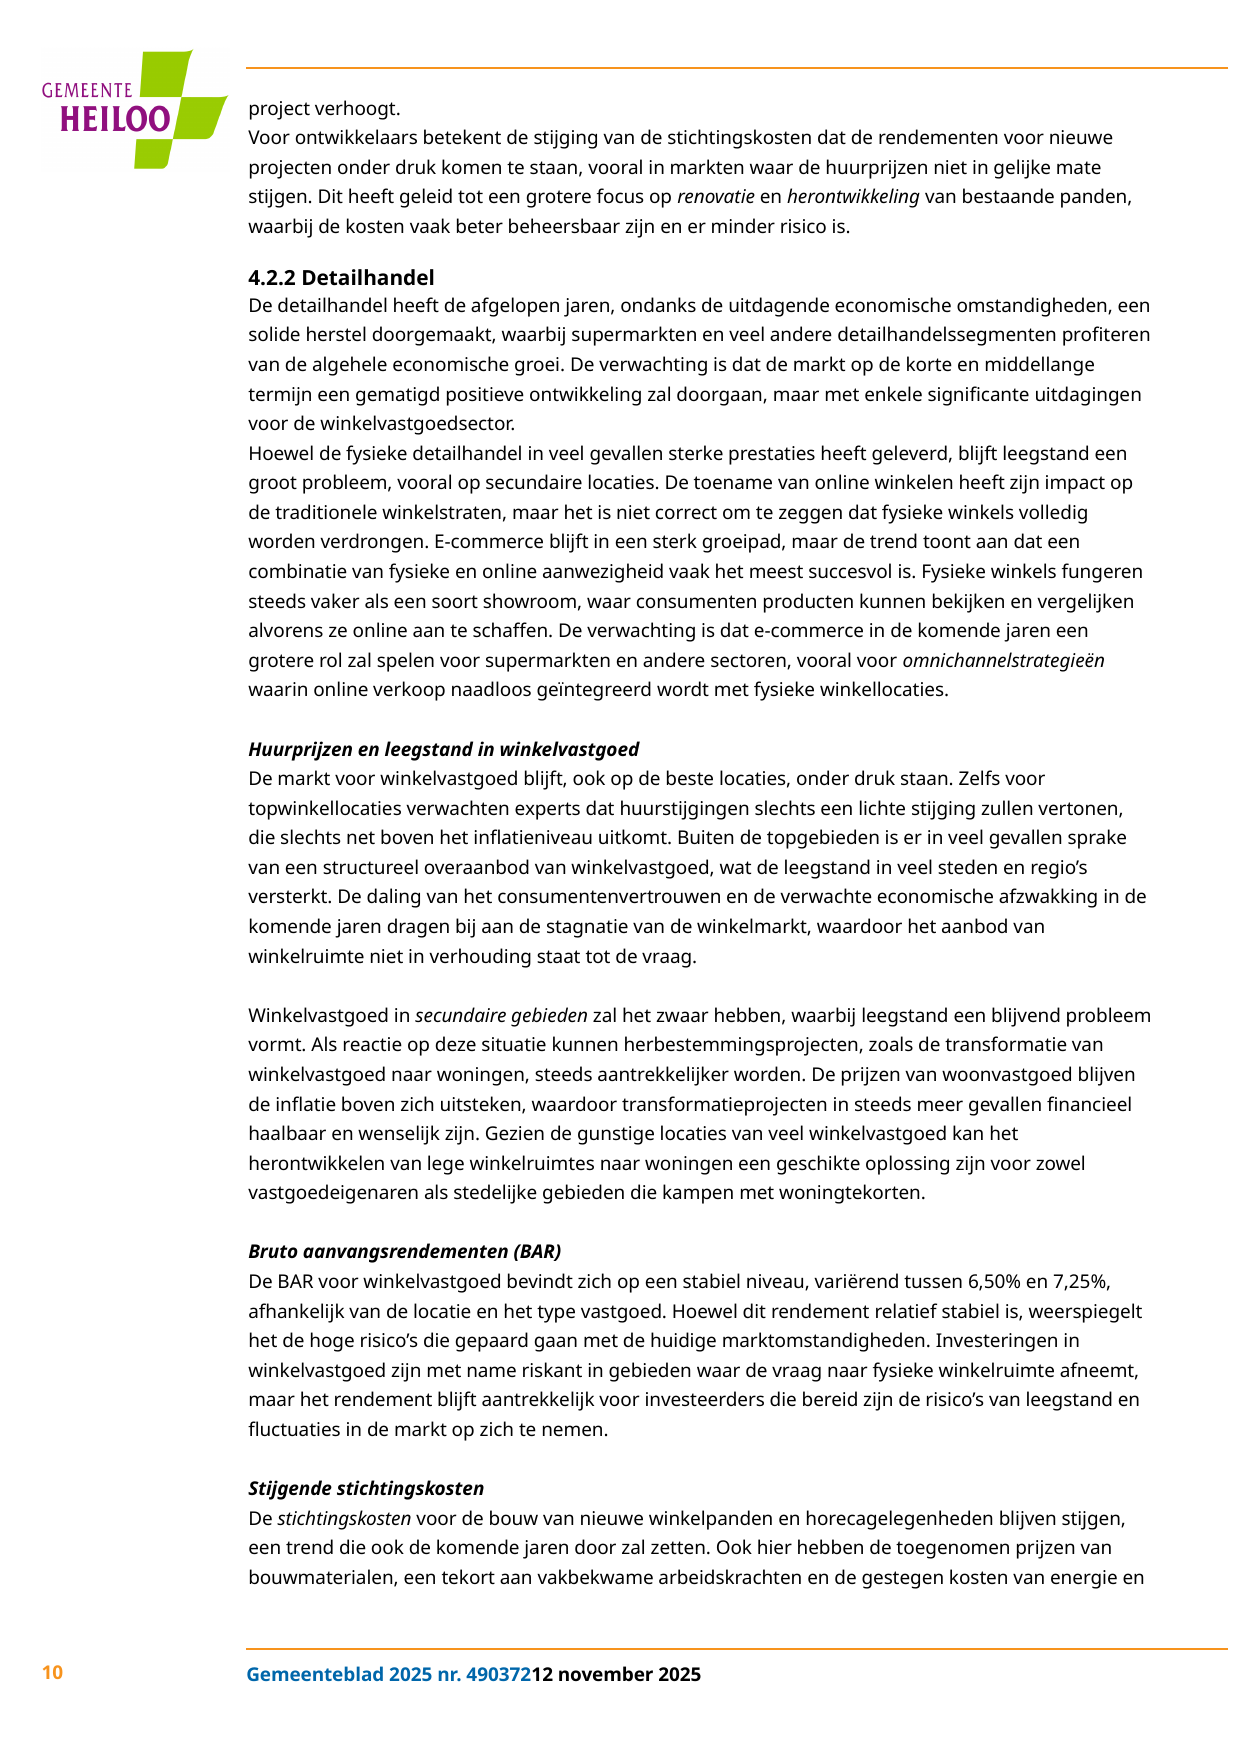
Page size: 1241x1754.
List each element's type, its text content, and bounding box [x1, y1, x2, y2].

text Winkelvastgoed in secundaire gebieden zal het zwaar hebben, waarbij leegstand een blijvend probleem vormt. Als reactie op deze situatie kunnen herbestemmingsprojecten, zoals de transformatie van winkelvastgoed naar woningen, steeds aantrekkelijker worden. De prijzen van woonvastgoed blijven de inflatie boven zich uitsteken, waardoor transformatieprojecten in steeds meer gevallen financieel haalbaar en wenselijk zijn. Gezien de gunstige locaties van veel winkelvastgoed kan het herontwikkelen van lege winkelruimtes naar woningen een geschikte oplossing zijn voor zowel vastgoedeigenaren als stedelijke gebieden die kampen met woningtekorten. [248, 1002, 1152, 1205]
text De BAR voor winkelvastgoed bevindt zich op een stabiel niveau, variërend tussen 6,50% en 7,25%, afhankelijk van de locatie en het type vastgoed. Hoewel dit rendement relatief stabiel is, weerspiegelt het de hoge risico’s die gepaard gaan met de huidige marktomstandigheden. Investeringen in winkelvastgoed zijn met name riskant in gebieden waar de vraag naar fysieke winkelruimte afneemt, maar het rendement blijft aantrekkelijk voor investeerders die bereid zijn de risico’s van leegstand en fluctuaties in de markt op zich te nemen. [248, 1268, 1152, 1442]
text Voor ontwikkelaars betekent de stijging van de stichtingskosten dat de rendementen voor nieuwe projecten onder druk komen te staan, vooral in markten waar de huurprijzen niet in gelijke mate stijgen. Dit heeft geleid tot een grotere focus op renovatie en herontwikkeling van bestaande panden, waarbij de kosten vaak beter beheersbaar zijn en er minder risico is. [248, 124, 1152, 239]
text Bruto aanvangsrendementen (BAR) [248, 1239, 1152, 1264]
picture [41, 47, 231, 172]
text Hoewel de fysieke detailhandel in veel gevallen sterke prestaties heeft geleverd, blijft leegstand een groot probleem, vooral op secundaire locaties. De toename van online winkelen heeft zijn impact op de traditionele winkelstraten, maar het is niet correct om te zeggen dat fysieke winkels volledig worden verdrongen. E-commerce blijft in een sterk groeipad, maar de trend toont aan dat een combinatie van fysieke en online aanwezigheid vaak het meest succesvol is. Fysieke winkels fungeren steeds vaker als een soort showroom, waar consumenten producten kunnen bekijken en vergelijken alvorens ze online aan te schaffen. De verwachting is dat e-commerce in de komende jaren een grotere rol zal spelen voor supermarkten en andere sectoren, vooral voor omnichannelstrategieën waarin online verkoop naadloos geïntegreerd wordt met fysieke winkellocaties. [248, 440, 1152, 702]
text Stijgende stichtingskosten [248, 1475, 1152, 1501]
text De stichtingskosten voor de bouw van nieuwe winkelpanden en horecagelegenheden blijven stijgen, een trend die ook de komende jaren door zal zetten. Ook hier hebben de toegenomen prijzen van bouwmaterialen, een tekort aan vakbekwame arbeidskrachten en de gestegen kosten van energie en [248, 1505, 1152, 1590]
text De detailhandel heeft de afgelopen jaren, ondanks de uitdagende economische omstandigheden, een solide herstel doorgemaakt, waarbij supermarkten en veel andere detailhandelssegmenten profiteren van de algehele economische groei. De verwachting is dat de markt op de korte en middellange termijn een gematigd positieve ontwikkeling zal doorgaan, maar met enkele significante uitdagingen voor de winkelvastgoedsector. [248, 292, 1152, 436]
text project verhoogt. [248, 95, 1152, 121]
text 4.2.2 Detailhandel [248, 263, 1152, 292]
text De markt voor winkelvastgoed blijft, ook op de beste locaties, onder druk staan. Zelfs voor topwinkellocaties verwachten experts dat huurstijgingen slechts een lichte stijging zullen vertonen, die slechts net boven het inflatieniveau uitkomt. Buiten de topgebieden is er in veel gevallen sprake van een structureel overaanbod van winkelvastgoed, wat de leegstand in veel steden en regio’s versterkt. De daling van het consumentenvertrouwen en de verwachte economische afzwakking in de komende jaren dragen bij aan de stagnatie van de winkelmarkt, waardoor het aanbod van winkelruimte niet in verhouding staat tot de vraag. [248, 765, 1152, 968]
text Huurprijzen en leegstand in winkelvastgoed [248, 736, 1152, 761]
